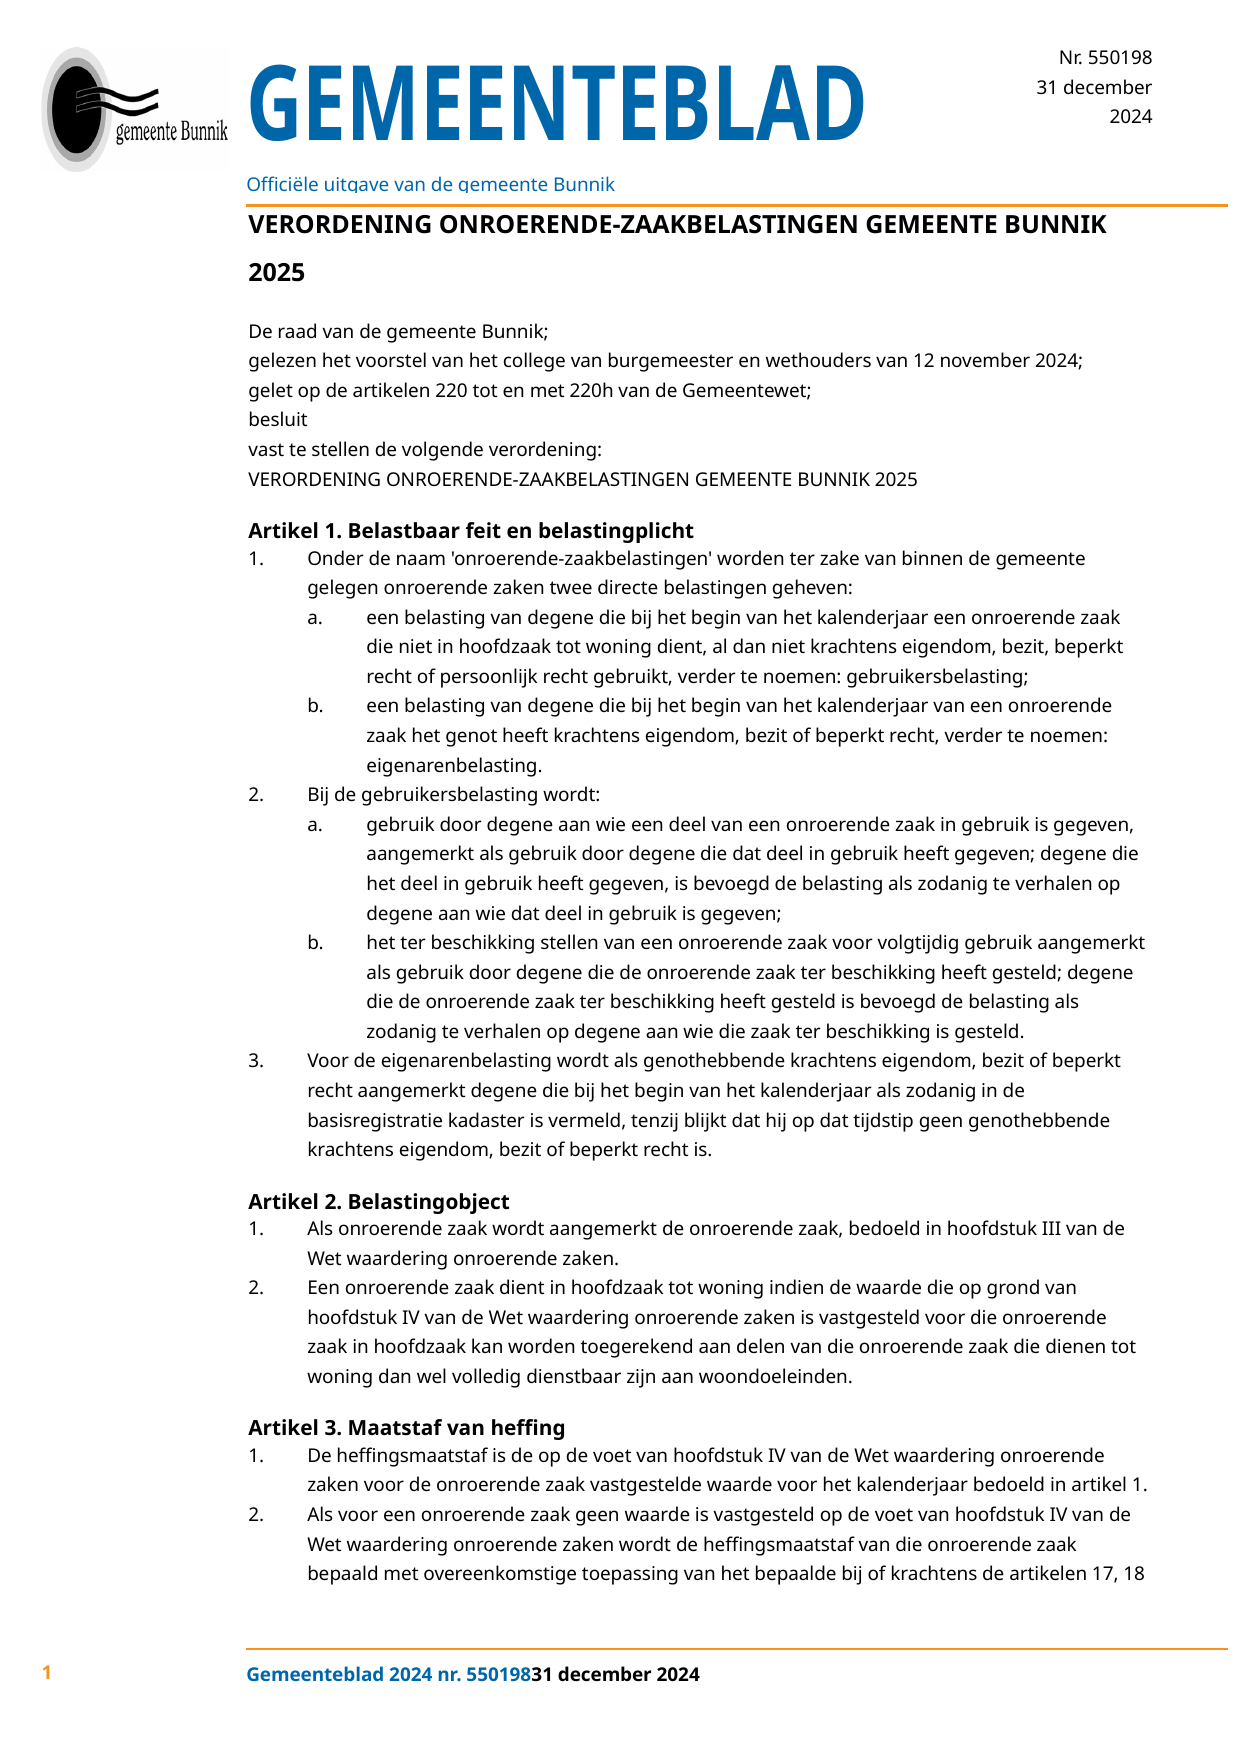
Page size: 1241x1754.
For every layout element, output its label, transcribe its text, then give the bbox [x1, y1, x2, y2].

list een belasting van degene die bij het begin van het kalenderjaar van een onroerende zaak het genot heeft krachtens eigendom, bezit of beperkt recht, verder te noemen: eigenarenbelasting. [307, 693, 1152, 777]
text VERORDENING ONROERENDE-ZAAKBELASTINGEN GEMEENTE BUNNIK 2025 [248, 466, 1152, 492]
list gebruik door degene aan wie een deel van een onroerende zaak in gebruik is gegeven, aangemerkt als gebruik door degene die dat deel in gebruik heeft gegeven; degene die het deel in gebruik heeft gegeven, is bevoegd de belasting als zodanig te verhalen op degene aan wie dat deel in gebruik is gegeven; [307, 811, 1152, 925]
list Als onroerende zaak wordt aangemerkt de onroerende zaak, bedoeld in hoofdstuk III van de Wet waardering onroerende zaken. [248, 1215, 1152, 1271]
text VERORDENING ONROERENDE-ZAAKBELASTINGEN GEMEENTE BUNNIK 2025 [248, 207, 1152, 288]
text De raad van de gemeente Bunnik; [248, 318, 1152, 344]
text vast te stellen de volgende verordening: [248, 436, 1152, 462]
list De heffingsmaatstaf is de op de voet van hoofdstuk IV van de Wet waardering onroerende zaken voor de onroerende zaak vastgestelde waarde voor het kalenderjaar bedoeld in artikel 1. [248, 1442, 1152, 1497]
picture [41, 47, 231, 172]
text besluit [248, 407, 1152, 432]
list Een onroerende zaak dient in hoofdzaak tot woning indien de waarde die op grond van hoofdstuk IV van de Wet waardering onroerende zaken is vastgesteld voor die onroerende zaak in hoofdzaak kan worden toegerekend aan delen van die onroerende zaak die dienen tot woning dan wel volledig dienstbaar zijn aan woondoeleinden. [248, 1274, 1152, 1389]
list Bij de gebruikersbelasting wordt: [248, 781, 1152, 807]
text Artikel 1. Belastbaar feit en belastingplicht [248, 516, 1152, 545]
list het ter beschikking stellen van een onroerende zaak voor volgtijdig gebruik aangemerkt als gebruik door degene die de onroerende zaak ter beschikking heeft gesteld; degene die de onroerende zaak ter beschikking heeft gesteld is bevoegd de belasting als zodanig te verhalen op degene aan wie die zaak ter beschikking is gesteld. [307, 929, 1152, 1044]
list een belasting van degene die bij het begin van het kalenderjaar een onroerende zaak die niet in hoofdzaak tot woning dient, al dan niet krachtens eigendom, bezit, beperkt recht of persoonlijk recht gebruikt, verder te noemen: gebruikersbelasting; [307, 604, 1152, 689]
text gelet op de artikelen 220 tot en met 220h van de Gemeentewet; [248, 377, 1152, 403]
text Artikel 3. Maatstaf van heffing [248, 1413, 1152, 1442]
text gelezen het voorstel van het college van burgemeester en wethouders van 12 november 2024; [248, 347, 1152, 373]
text Artikel 2. Belastingobject [248, 1187, 1152, 1215]
list Als voor een onroerende zaak geen waarde is vastgesteld op de voet van hoofdstuk IV van de Wet waardering onroerende zaken wordt de heffingsmaatstaf van die onroerende zaak bepaald met overeenkomstige toepassing van het bepaalde bij of krachtens de artikelen 17, 18 [248, 1501, 1152, 1586]
list Voor de eigenarenbelasting wordt als genothebbende krachtens eigendom, bezit of beperkt recht aangemerkt degene die bij het begin van het kalenderjaar als zodanig in de basisregistratie kadaster is vermeld, tenzij blijkt dat hij op dat tijdstip geen genothebbende krachtens eigendom, bezit of beperkt recht is. [248, 1048, 1152, 1162]
list Onder de naam 'onroerende-zaakbelastingen' worden ter zake van binnen de gemeente gelegen onroerende zaken twee directe belastingen geheven: [248, 545, 1152, 600]
